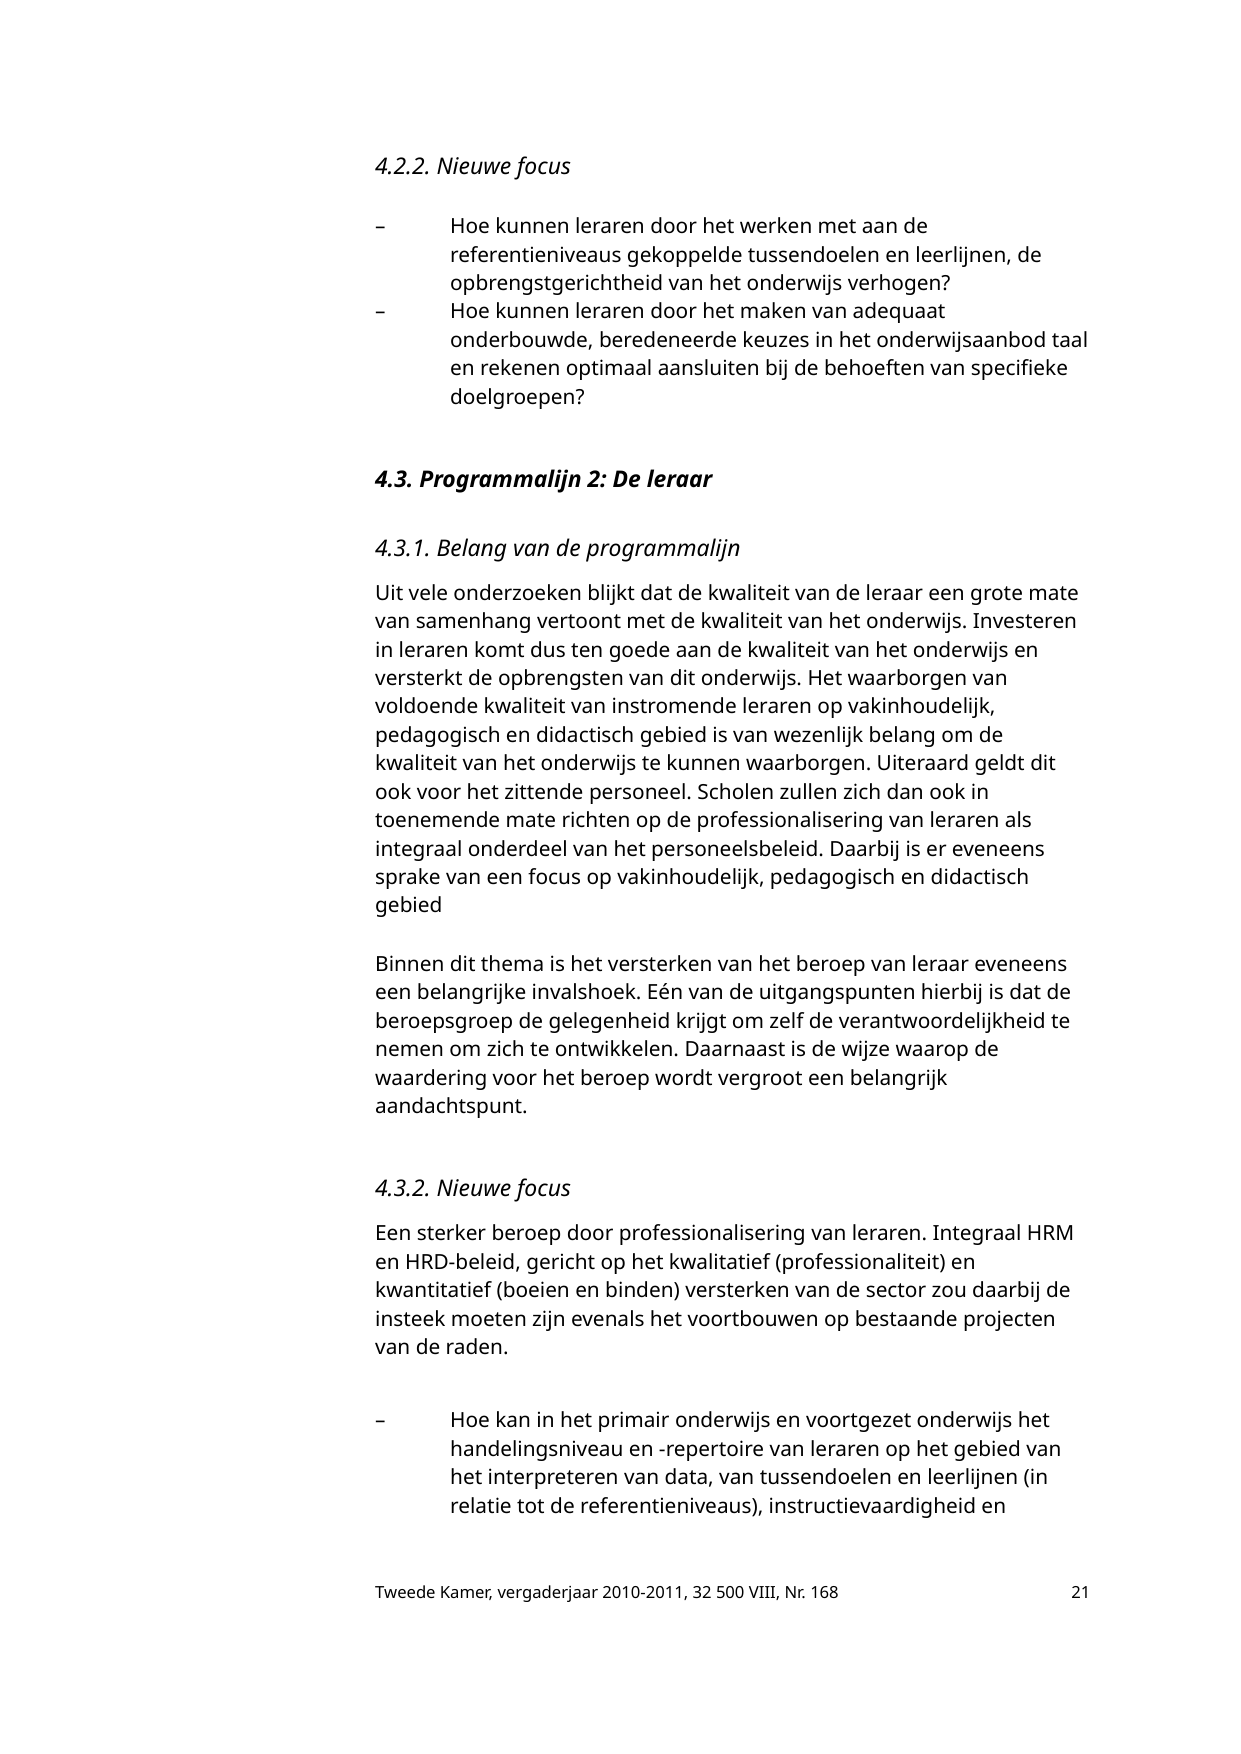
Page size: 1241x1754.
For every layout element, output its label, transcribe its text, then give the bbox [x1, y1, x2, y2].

subtitle 4.3.2. Nieuwe focus [375, 1172, 1090, 1203]
list Hoe kunnen leraren door het werken met aan de referentieniveaus gekoppelde tussendoelen en leerlijnen, de opbrengstgerichtheid van het onderwijs verhogen? [375, 211, 1090, 297]
list Hoe kan in het primair onderwijs en voortgezet onderwijs het handelingsniveau en -repertoire van leraren op het gebied van het interpreteren van data, van tussendoelen en leerlijnen (in relatie tot de referentieniveaus), instructievaardigheid en [375, 1406, 1090, 1519]
text Een sterker beroep door professionalisering van leraren. Integraal HRM en HRD-beleid, gericht op het kwalitatief (professionaliteit) en kwantitatief (boeien en binden) versterken van de sector zou daarbij de insteek moeten zijn evenals het voortbouwen op bestaande projecten van de raden. [375, 1218, 1090, 1361]
text Uit vele onderzoeken blijkt dat de kwaliteit van de leraar een grote mate van samenhang vertoont met de kwaliteit van het onderwijs. Investeren in leraren komt dus ten goede aan de kwaliteit van het onderwijs en versterkt de opbrengsten van dit onderwijs. Het waarborgen van voldoende kwaliteit van instromende leraren op vakinhoudelijk, pedagogisch en didactisch gebied is van wezenlijk belang om de kwaliteit van het onderwijs te kunnen waarborgen. Uiteraard geldt dit ook voor het zittende personeel. Scholen zullen zich dan ook in toenemende mate richten op de professionalisering van leraren als integraal onderdeel van het personeelsbeleid. Daarbij is er eveneens sprake van een focus op vakinhoudelijk, pedagogisch en didactisch gebied [375, 578, 1090, 919]
text Binnen dit thema is het versterken van het beroep van leraar eveneens een belangrijke invalshoek. Eén van de uitgangspunten hierbij is dat de beroepsgroep de gelegenheid krijgt om zelf de verantwoordelijkheid te nemen om zich te ontwikkelen. Daarnaast is de wijze waarop de waardering voor het beroep wordt vergroot een belangrijk aandachtspunt. [375, 949, 1090, 1120]
subtitle 4.2.2. Nieuwe focus [375, 150, 1090, 181]
subtitle 4.3.1. Belang van de programmalijn [375, 532, 1090, 563]
subtitle 4.3. Programmalijn 2: De leraar [375, 463, 1090, 494]
list Hoe kunnen leraren door het maken van adequaat onderbouwde, beredeneerde keuzes in het onderwijsaanbod taal en rekenen optimaal aansluiten bij de behoeften van specifieke doelgroepen? [375, 297, 1090, 410]
